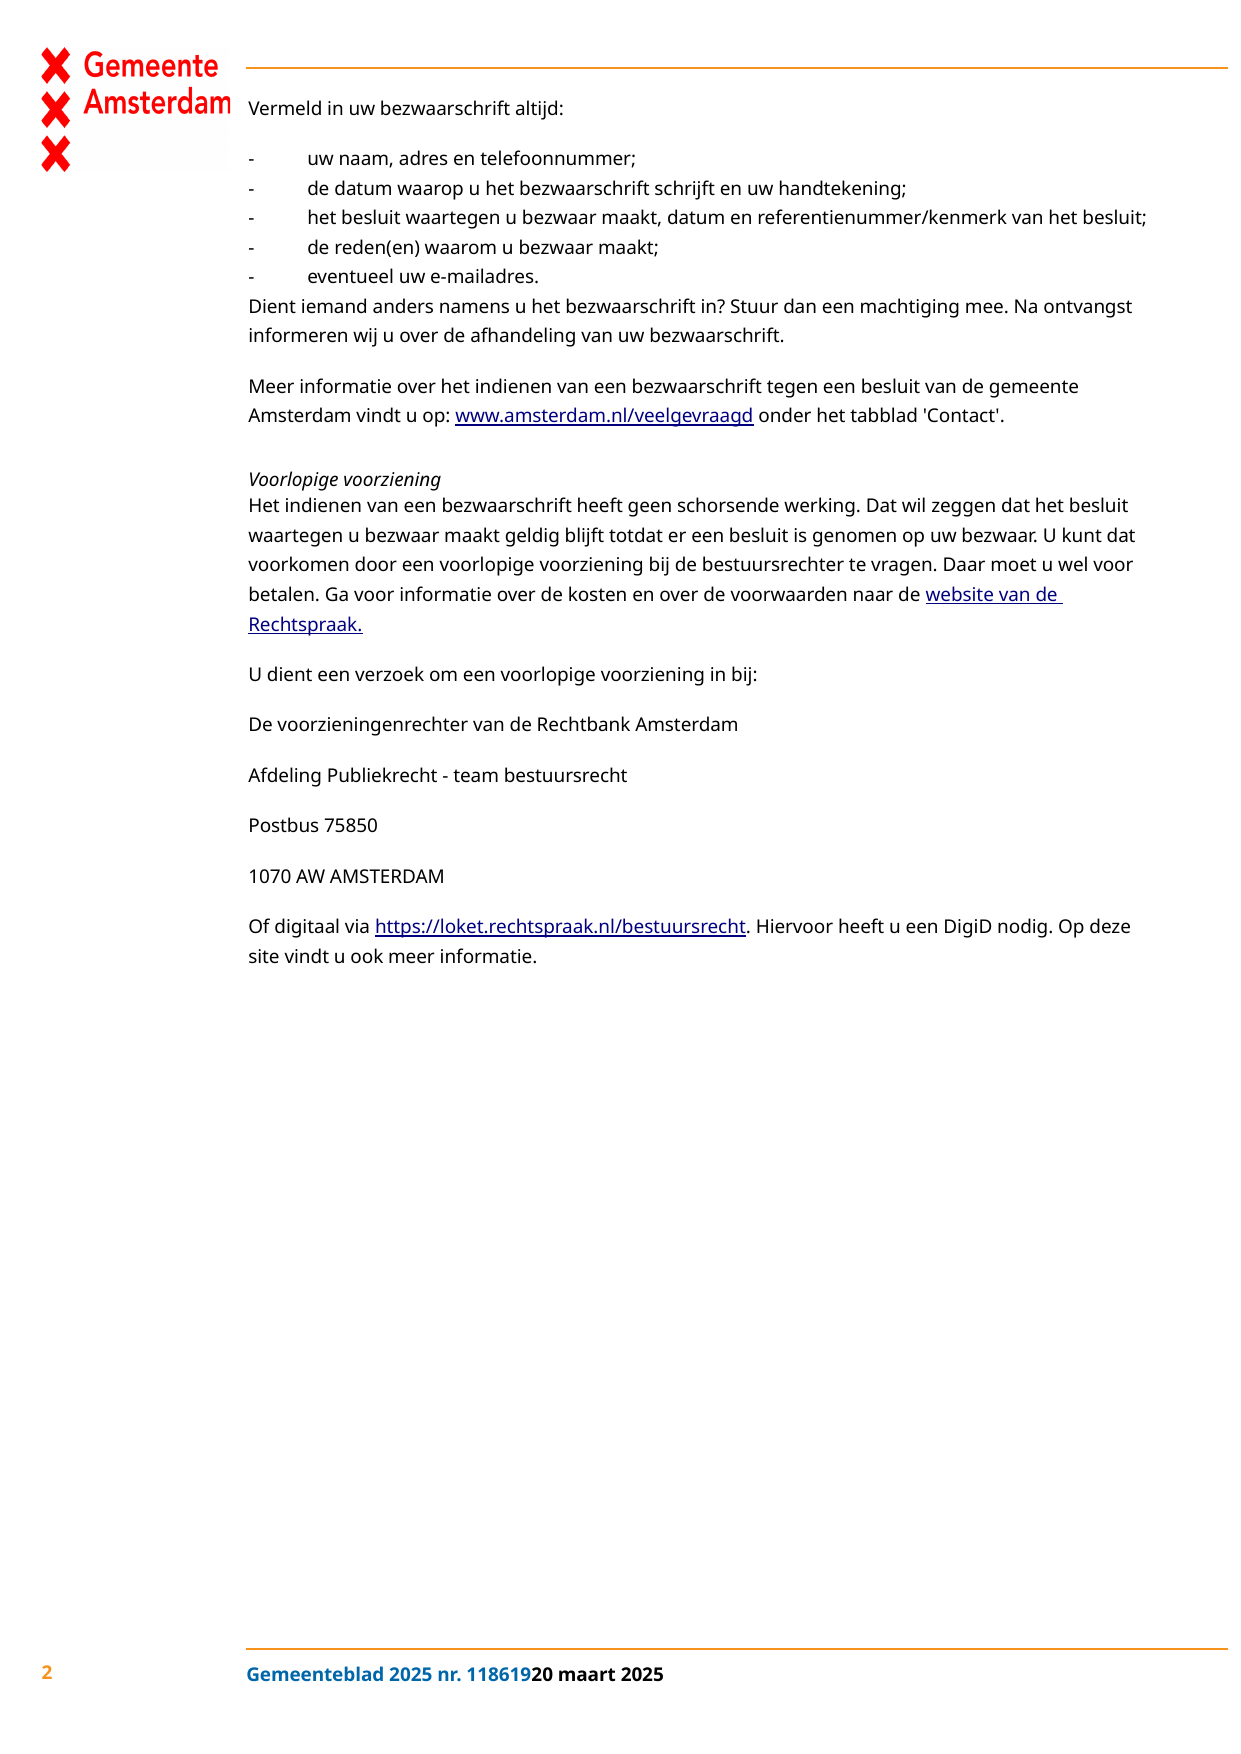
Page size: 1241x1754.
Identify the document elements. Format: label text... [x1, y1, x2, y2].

text Het indienen van een bezwaarschrift heeft geen schorsende werking. Dat wil zeggen dat het besluit waartegen u bezwaar maakt geldig blijft totdat er een besluit is genomen op uw bezwaar. U kunt dat voorkomen door een voorlopige voorziening bij de bestuursrechter te vragen. Daar moet u wel voor betalen. Ga voor informatie over de kosten en over de voorwaarden naar de website van de Rechtspraak. [248, 492, 1152, 636]
text Meer informatie over het indienen van een bezwaarschrift tegen een besluit van de gemeente Amsterdam vindt u op: www.amsterdam.nl/veelgevraagd onder het tabblad 'Contact'. [248, 373, 1152, 428]
text Vermeld in uw bezwaarschrift altijd: [248, 95, 1152, 121]
text Postbus 75850 [248, 812, 1152, 838]
text Of digitaal via https://loket.rechtspraak.nl/bestuursrecht. Hiervoor heeft u een DigiD nodig. Op deze site vindt u ook meer informatie. [248, 913, 1152, 968]
text Voorlopige voorziening [248, 467, 1152, 492]
list uw naam, adres en telefoonnummer; [248, 145, 1152, 171]
list eventueel uw e-mailadres. [248, 263, 1152, 289]
list de reden(en) waarom u bezwaar maakt; [248, 234, 1152, 260]
text U dient een verzoek om een voorlopige voorziening in bij: [248, 661, 1152, 687]
text Dient iemand anders namens u het bezwaarschrift in? Stuur dan een machtiging mee. Na ontvangst informeren wij u over de afhandeling van uw bezwaarschrift. [248, 293, 1152, 348]
text 1070 AW AMSTERDAM [248, 863, 1152, 888]
text Afdeling Publiekrecht - team bestuursrecht [248, 762, 1152, 788]
list het besluit waartegen u bezwaar maakt, datum en referentienummer/kenmerk van het besluit; [248, 204, 1152, 230]
list de datum waarop u het bezwaarschrift schrijft en uw handtekening; [248, 175, 1152, 201]
picture [41, 47, 231, 172]
text De voorzieningenrechter van de Rechtbank Amsterdam [248, 712, 1152, 737]
